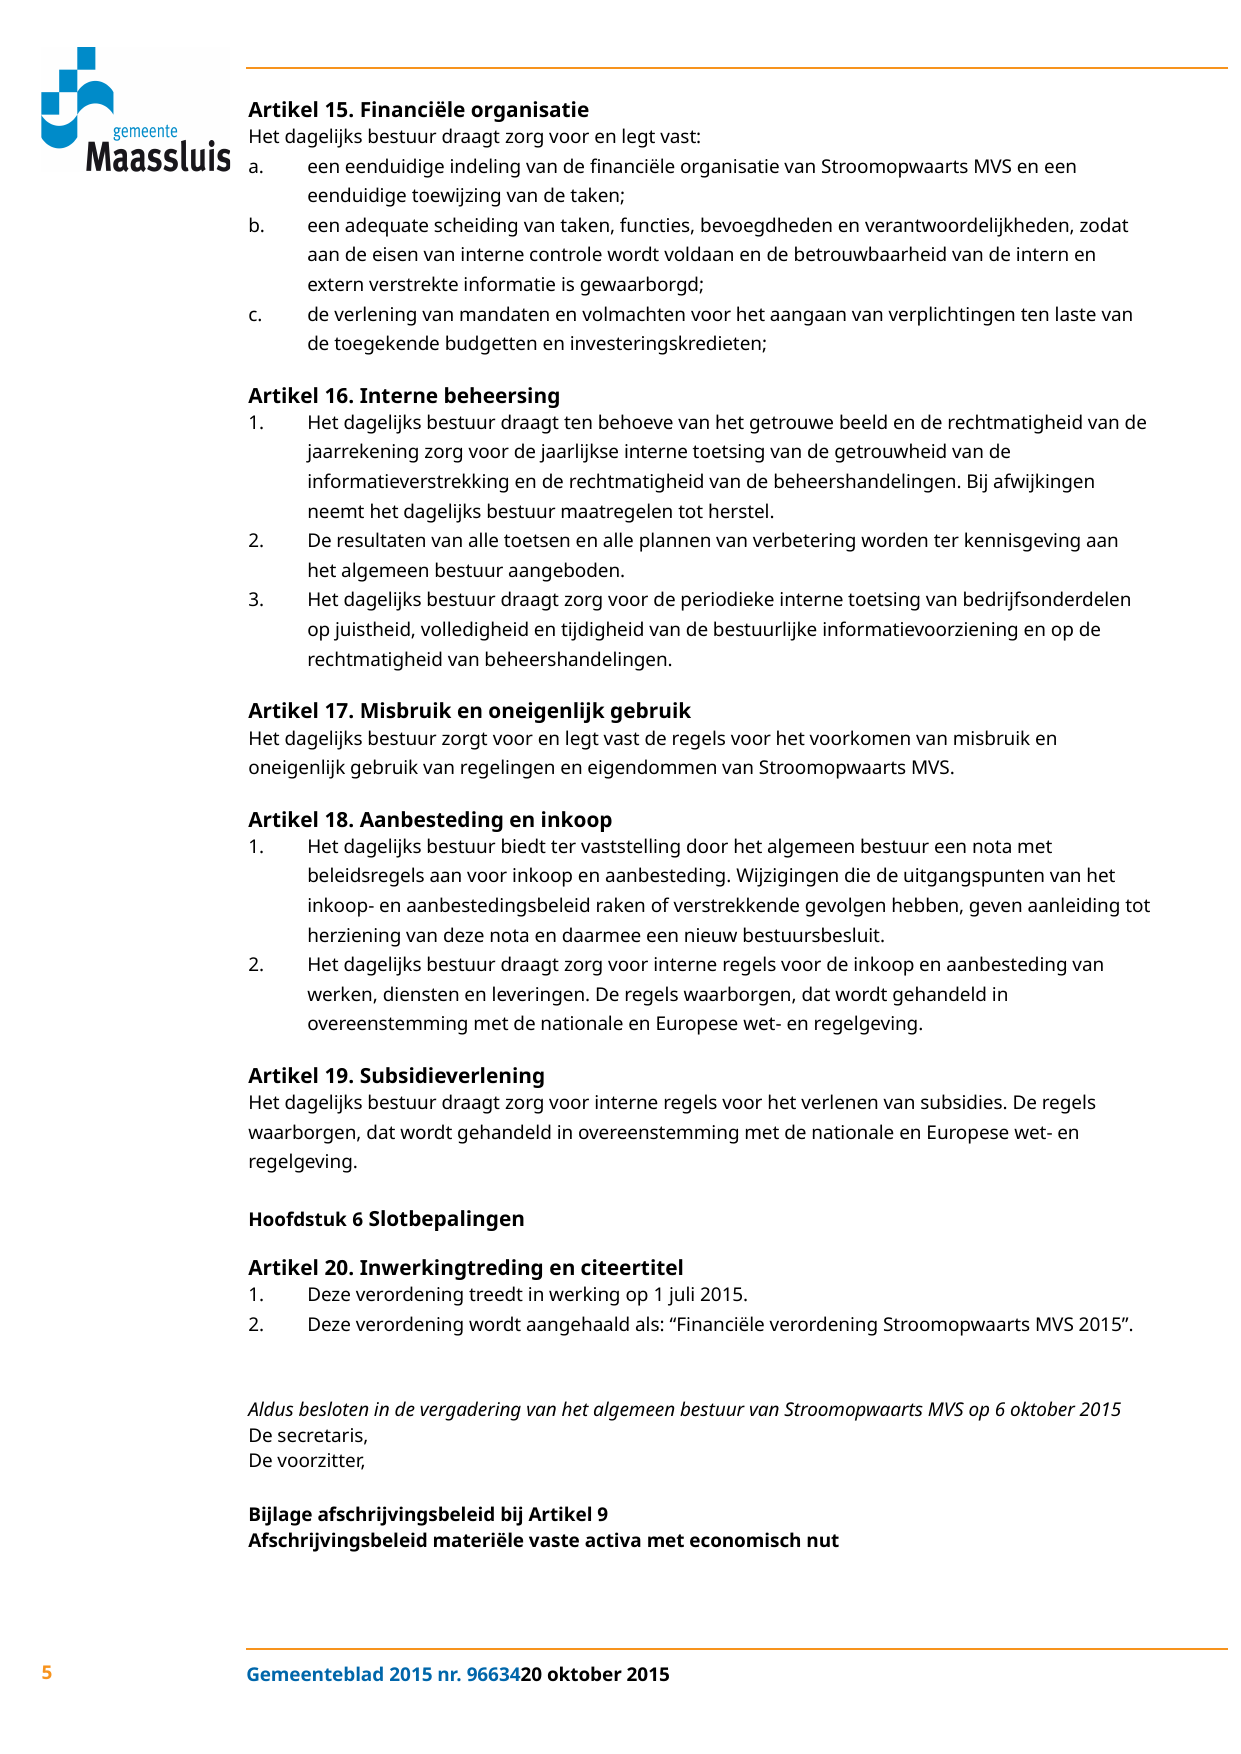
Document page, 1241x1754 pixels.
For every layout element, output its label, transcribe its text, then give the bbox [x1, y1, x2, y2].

list de verlening van mandaten en volmachten voor het aangaan van verplichtingen ten laste van de toegekende budgetten en investeringskredieten; [248, 301, 1152, 356]
list Het dagelijks bestuur biedt ter vaststelling door het algemeen bestuur een nota met beleidsregels aan voor inkoop en aanbesteding. Wijzigingen die de uitgangspunten van het inkoop- en aanbestedingsbeleid raken of verstrekkende gevolgen hebben, geven aanleiding tot herziening van deze nota en daarmee een nieuw bestuursbesluit. [248, 833, 1152, 948]
list Het dagelijks bestuur draagt zorg voor interne regels voor de inkoop en aanbesteding van werken, diensten en leveringen. De regels waarborgen, dat wordt gehandeld in overeenstemming met de nationale en Europese wet- en regelgeving. [248, 951, 1152, 1036]
list Het dagelijks bestuur draagt ten behoeve van het getrouwe beeld en de rechtmatigheid van de jaarrekening zorg voor de jaarlijkse interne toetsing van de getrouwheid van de informatieverstrekking en de rechtmatigheid van de beheershandelingen. Bij afwijkingen neemt het dagelijks bestuur maatregelen tot herstel. [248, 409, 1152, 524]
text Artikel 18. Aanbesteding en inkoop [248, 805, 1152, 833]
text Het dagelijks bestuur draagt zorg voor en legt vast: [248, 123, 1152, 149]
picture [41, 47, 77, 92]
list Het dagelijks bestuur draagt zorg voor de periodieke interne toetsing van bedrijfsonderdelen op juistheid, volledigheid en tijdigheid van de bestuurlijke informatievoorziening en op de rechtmatigheid van beheershandelingen. [248, 587, 1152, 672]
text Artikel 17. Misbruik en oneigenlijk gebruik [248, 696, 1152, 725]
list De resultaten van alle toetsen en alle plannen van verbetering worden ter kennisgeving aan het algemeen bestuur aangeboden. [248, 527, 1152, 583]
text De voorzitter, [248, 1448, 1152, 1473]
text Artikel 19. Subsidieverlening [248, 1061, 1152, 1089]
picture [41, 47, 231, 172]
text Artikel 16. Interne beheersing [248, 381, 1152, 409]
text Aldus besloten in de vergadering van het algemeen bestuur van Stroomopwaarts MVS op 6 oktober 2015 [248, 1396, 1152, 1422]
text Hoofdstuk 6 Slotbepalingen [248, 1204, 1152, 1232]
text Bijlage afschrijvingsbeleid bij Artikel 9 [248, 1499, 1152, 1527]
list Deze verordening treedt in werking op 1 juli 2015. [248, 1282, 1152, 1307]
text Artikel 15. Financiële organisatie [248, 95, 1152, 123]
list een adequate scheiding van taken, functies, bevoegdheden en verantwoordelijkheden, zodat aan de eisen van interne controle wordt voldaan en de betrouwbaarheid van de intern en extern verstrekte informatie is gewaarborgd; [248, 212, 1152, 297]
list een eenduidige indeling van de financiële organisatie van Stroomopwaarts MVS en een eenduidige toewijzing van de taken; [248, 153, 1152, 208]
text Het dagelijks bestuur zorgt voor en legt vast de regels voor het voorkomen van misbruik en oneigenlijk gebruik van regelingen en eigendommen van Stroomopwaarts MVS. [248, 725, 1152, 780]
text Het dagelijks bestuur draagt zorg voor interne regels voor het verlenen van subsidies. De regels waarborgen, dat wordt gehandeld in overeenstemming met de nationale en Europese wet- en regelgeving. [248, 1089, 1152, 1174]
text De secretaris, [248, 1422, 1152, 1448]
text Afschrijvingsbeleid materiële vaste activa met economisch nut [248, 1527, 1152, 1553]
list Deze verordening wordt aangehaald als: “Financiële verordening Stroomopwaarts MVS 2015”. [248, 1311, 1152, 1337]
text Artikel 20. Inwerkingtreding en citeertitel [248, 1253, 1152, 1282]
